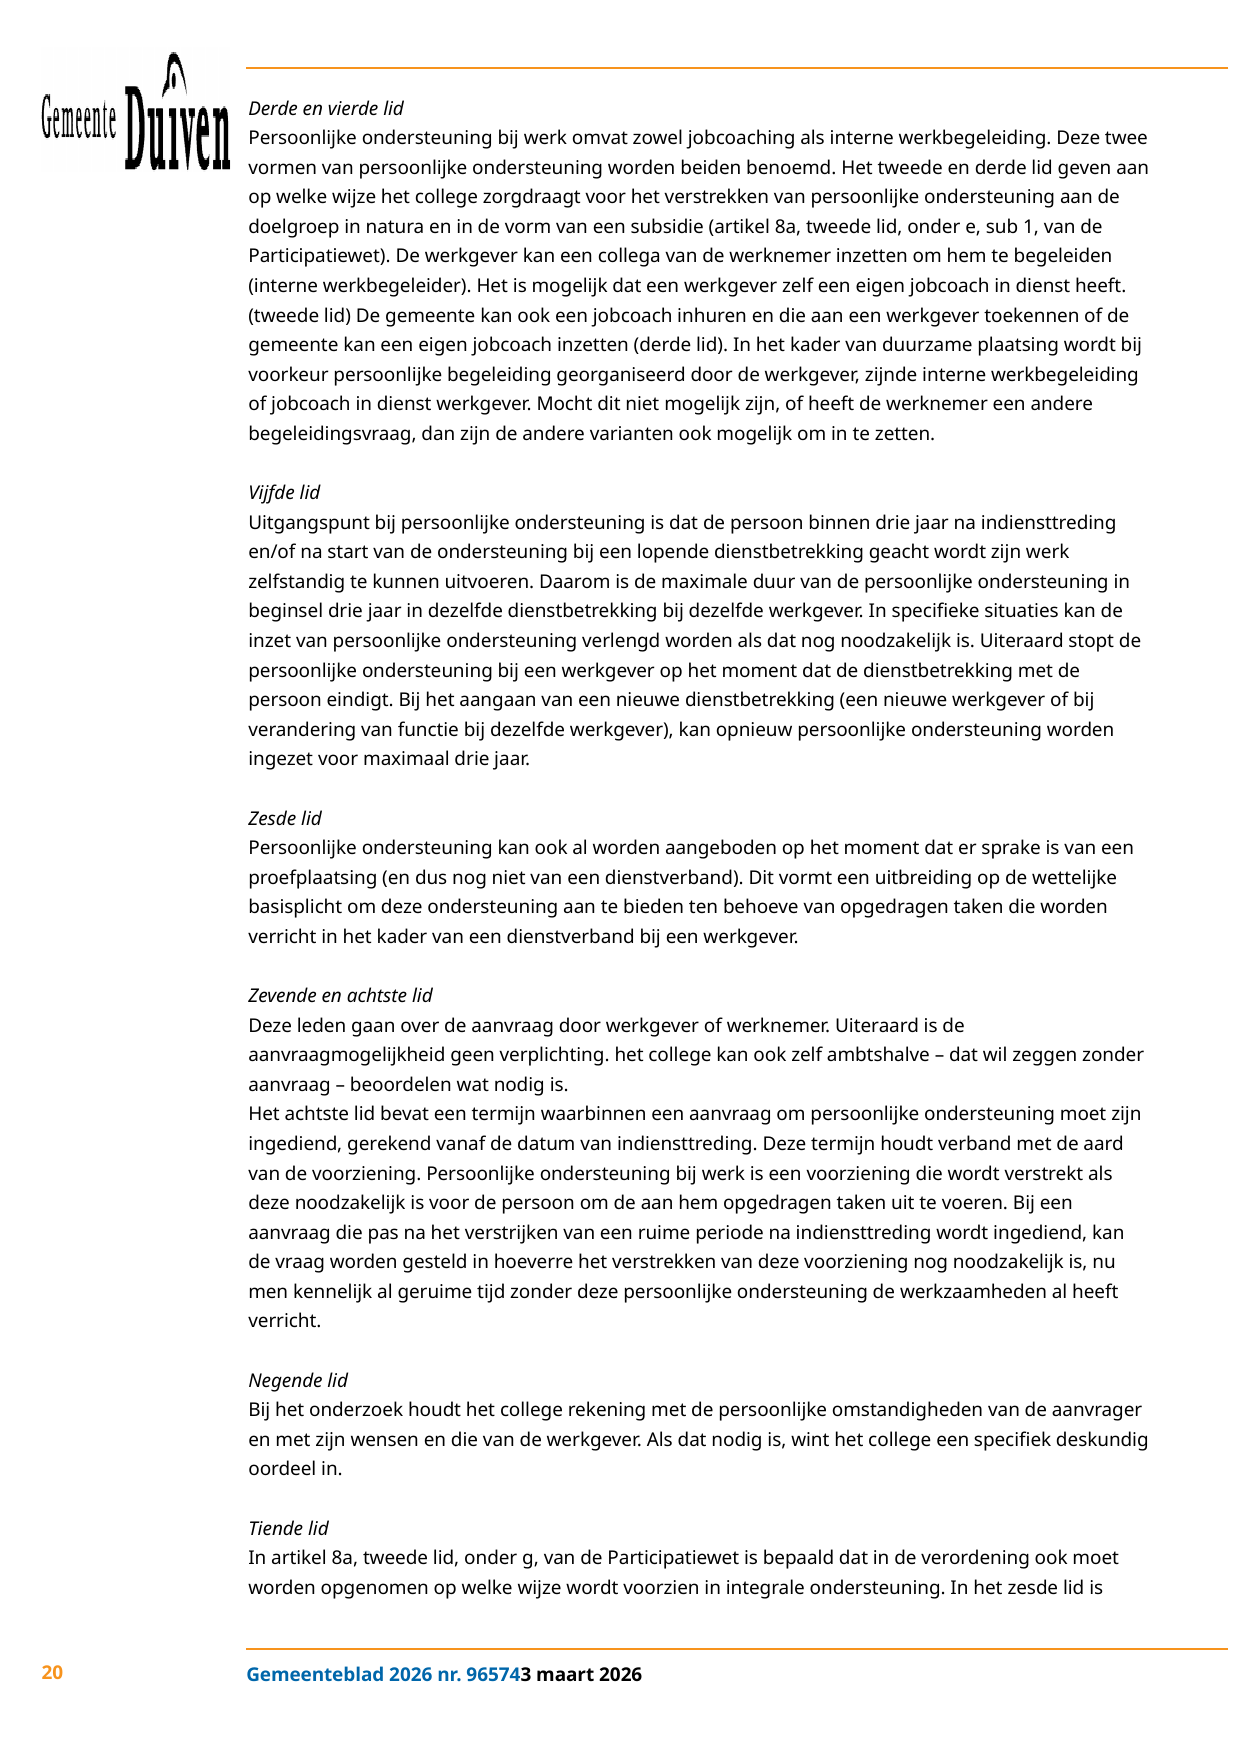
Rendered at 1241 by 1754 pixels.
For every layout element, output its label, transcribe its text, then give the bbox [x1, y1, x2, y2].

text Persoonlijke ondersteuning bij werk omvat zowel jobcoaching als interne werkbegeleiding. Deze twee vormen van persoonlijke ondersteuning worden beiden benoemd. Het tweede en derde lid geven aan op welke wijze het college zorgdraagt voor het verstrekken van persoonlijke ondersteuning aan de doelgroep in natura en in de vorm van een subsidie (artikel 8a, tweede lid, onder e, sub 1, van de Participatiewet). De werkgever kan een collega van de werknemer inzetten om hem te begeleiden (interne werkbegeleider). Het is mogelijk dat een werkgever zelf een eigen jobcoach in dienst heeft.(tweede lid) De gemeente kan ook een jobcoach inhuren en die aan een werkgever toekennen of de gemeente kan een eigen jobcoach inzetten (derde lid). In het kader van duurzame plaatsing wordt bij voorkeur persoonlijke begeleiding georganiseerd door de werkgever, zijnde interne werkbegeleiding of jobcoach in dienst werkgever. Mocht dit niet mogelijk zijn, of heeft de werknemer een andere begeleidingsvraag, dan zijn de andere varianten ook mogelijk om in te zetten. [248, 124, 1152, 446]
text Negende lid [248, 1367, 1152, 1393]
text In artikel 8a, tweede lid, onder g, van de Participatiewet is bepaald dat in de verordening ook moet worden opgenomen op welke wijze wordt voorzien in integrale ondersteuning. In het zesde lid is [248, 1544, 1152, 1600]
text Bij het onderzoek houdt het college rekening met de persoonlijke omstandigheden van de aanvrager en met zijn wensen en die van de werkgever. Als dat nodig is, wint het college een specifiek deskundig oordeel in. [248, 1396, 1152, 1481]
text Het achtste lid bevat een termijn waarbinnen een aanvraag om persoonlijke ondersteuning moet zijn ingediend, gerekend vanaf de datum van indiensttreding. Deze termijn houdt verband met de aard van de voorziening. Persoonlijke ondersteuning bij werk is een voorziening die wordt verstrekt als deze noodzakelijk is voor de persoon om de aan hem opgedragen taken uit te voeren. Bij een aanvraag die pas na het verstrijken van een ruime periode na indiensttreding wordt ingediend, kan de vraag worden gesteld in hoeverre het verstrekken van deze voorziening nog noodzakelijk is, nu men kennelijk al geruime tijd zonder deze persoonlijke ondersteuning de werkzaamheden al heeft verricht. [248, 1101, 1152, 1333]
text Persoonlijke ondersteuning kan ook al worden aangeboden op het moment dat er sprake is van een proefplaatsing (en dus nog niet van een dienstverband). Dit vormt een uitbreiding op de wettelijke basisplicht om deze ondersteuning aan te bieden ten behoeve van opgedragen taken die worden verricht in het kader van een dienstverband bij een werkgever. [248, 834, 1152, 949]
text Tiende lid [248, 1515, 1152, 1541]
text Vijfde lid [248, 479, 1152, 505]
text Deze leden gaan over de aanvraag door werkgever of werknemer. Uiteraard is de aanvraagmogelijkheid geen verplichting. het college kan ook zelf ambtshalve – dat wil zeggen zonder aanvraag – beoordelen wat nodig is. [248, 1012, 1152, 1097]
text Derde en vierde lid [248, 95, 1152, 121]
text Zesde lid [248, 805, 1152, 831]
picture [41, 47, 231, 172]
text Uitgangspunt bij persoonlijke ondersteuning is dat de persoon binnen drie jaar na indiensttreding en/of na start van de ondersteuning bij een lopende dienstbetrekking geacht wordt zijn werk zelfstandig te kunnen uitvoeren. Daarom is de maximale duur van de persoonlijke ondersteuning in beginsel drie jaar in dezelfde dienstbetrekking bij dezelfde werkgever. In specifieke situaties kan de inzet van persoonlijke ondersteuning verlengd worden als dat nog noodzakelijk is. Uiteraard stopt de persoonlijke ondersteuning bij een werkgever op het moment dat de dienstbetrekking met de persoon eindigt. Bij het aangaan van een nieuwe dienstbetrekking (een nieuwe werkgever of bij verandering van functie bij dezelfde werkgever), kan opnieuw persoonlijke ondersteuning worden ingezet voor maximaal drie jaar. [248, 509, 1152, 771]
text Zevende en achtste lid [248, 982, 1152, 1008]
